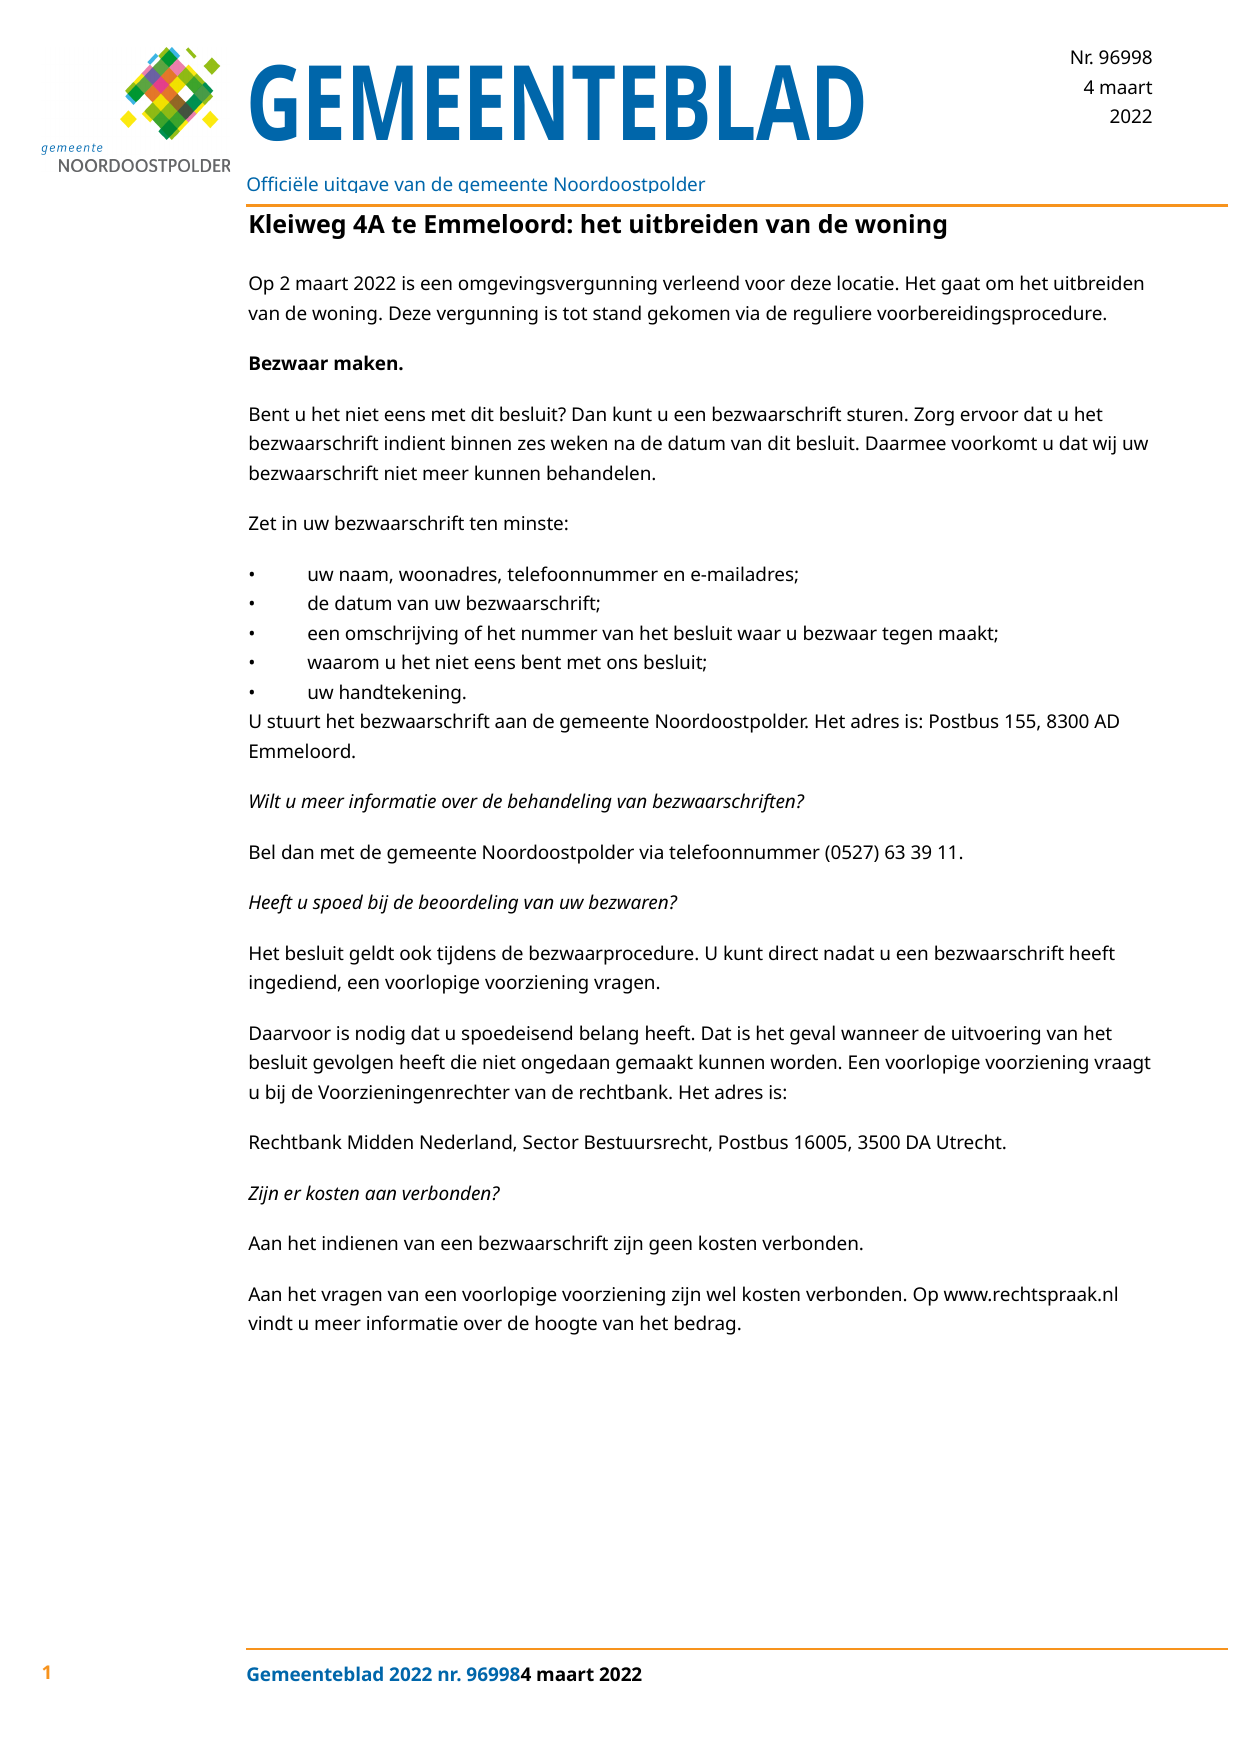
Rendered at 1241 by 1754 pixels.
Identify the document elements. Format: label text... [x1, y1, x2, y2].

text Heeft u spoed bij de beoordeling van uw bezwaren? [248, 889, 1152, 915]
text Bent u het niet eens met dit besluit? Dan kunt u een bezwaarschrift sturen. Zorg ervoor dat u het bezwaarschrift indient binnen zes weken na de datum van dit besluit. Daarmee voorkomt u dat wij uw bezwaarschrift niet meer kunnen behandelen. [248, 401, 1152, 486]
list de datum van uw bezwaarschrift; [248, 590, 1152, 616]
list uw naam, woonadres, telefoonnummer en e-mailadres; [248, 561, 1152, 586]
text Aan het indienen van een bezwaarschrift zijn geen kosten verbonden. [248, 1230, 1152, 1256]
text Op 2 maart 2022 is een omgevingsvergunning verleend voor deze locatie. Het gaat om het uitbreiden van de woning. Deze vergunning is tot stand gekomen via de reguliere voorbereidingsprocedure. [248, 270, 1152, 326]
text Aan het vragen van een voorlopige voorziening zijn wel kosten verbonden. Op www.rechtspraak.nl vindt u meer informatie over de hoogte van het bedrag. [248, 1281, 1152, 1336]
text Rechtbank Midden Nederland, Sector Bestuursrecht, Postbus 16005, 3500 DA Utrecht. [248, 1129, 1152, 1155]
list een omschrijving of het nummer van het besluit waar u bezwaar tegen maakt; [248, 620, 1152, 646]
text Zijn er kosten aan verbonden? [248, 1180, 1152, 1206]
picture [41, 47, 231, 172]
text Het besluit geldt ook tijdens de bezwaarprocedure. U kunt direct nadat u een bezwaarschrift heeft ingediend, een voorlopige voorziening vragen. [248, 940, 1152, 995]
list waarom u het niet eens bent met ons besluit; [248, 649, 1152, 675]
text Kleiweg 4A te Emmeloord: het uitbreiden van de woning [248, 207, 1152, 241]
text Bezwaar maken. [248, 350, 1152, 376]
text Wilt u meer informatie over de behandeling van bezwaarschriften? [248, 789, 1152, 814]
text U stuurt het bezwaarschrift aan de gemeente Noordoostpolder. Het adres is: Postbus 155, 8300 AD Emmeloord. [248, 709, 1152, 764]
text Bel dan met de gemeente Noordoostpolder via telefoonnummer (0527) 63 39 11. [248, 839, 1152, 865]
text Zet in uw bezwaarschrift ten minste: [248, 510, 1152, 536]
list uw handtekening. [248, 679, 1152, 705]
text Daarvoor is nodig dat u spoedeisend belang heeft. Dat is het geval wanneer de uitvoering van het besluit gevolgen heeft die niet ongedaan gemaakt kunnen worden. Een voorlopige voorziening vraagt u bij de Voorzieningenrechter van de rechtbank. Het adres is: [248, 1020, 1152, 1105]
